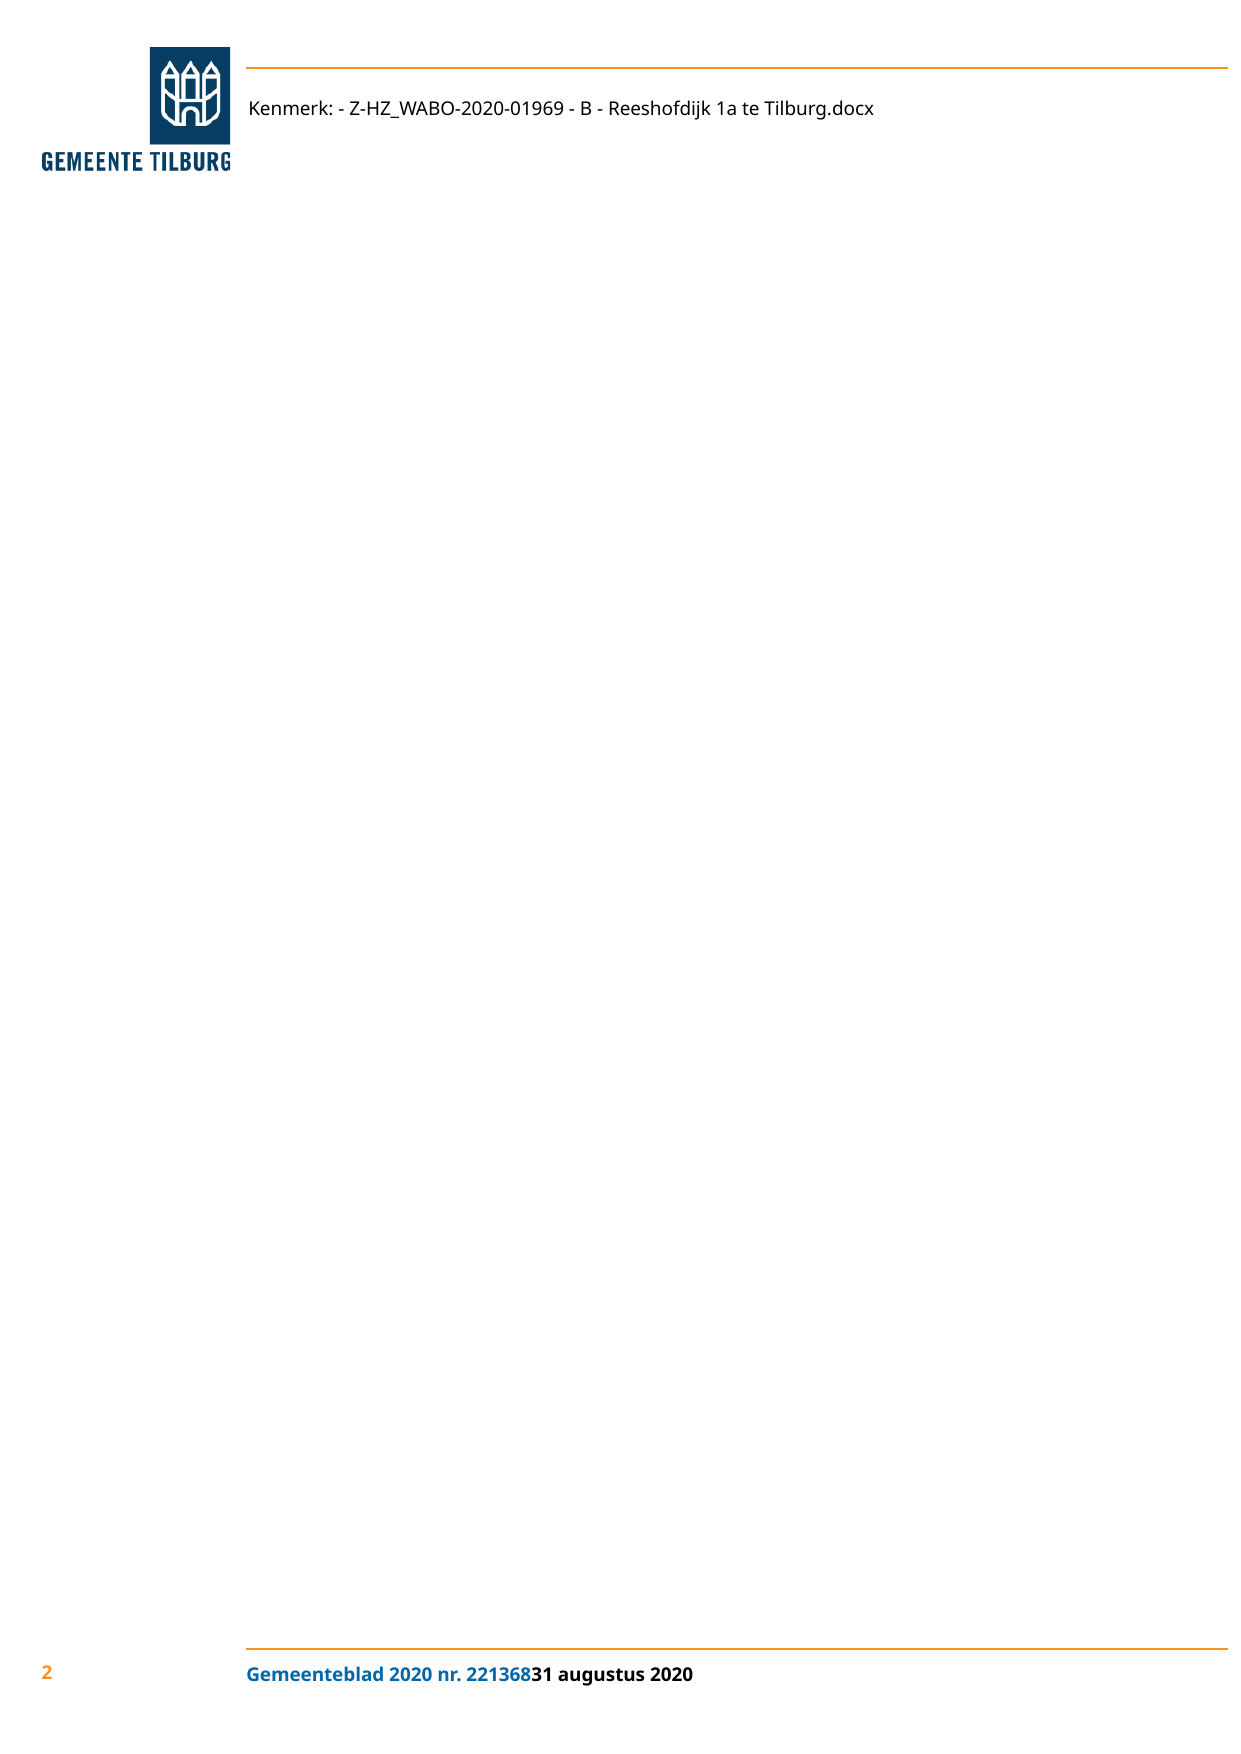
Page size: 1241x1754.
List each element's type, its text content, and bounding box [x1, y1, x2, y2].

text Kenmerk: - Z-HZ_WABO-2020-01969 - B - Reeshofdijk 1a te Tilburg.docx [248, 95, 1152, 121]
picture [41, 47, 231, 172]
